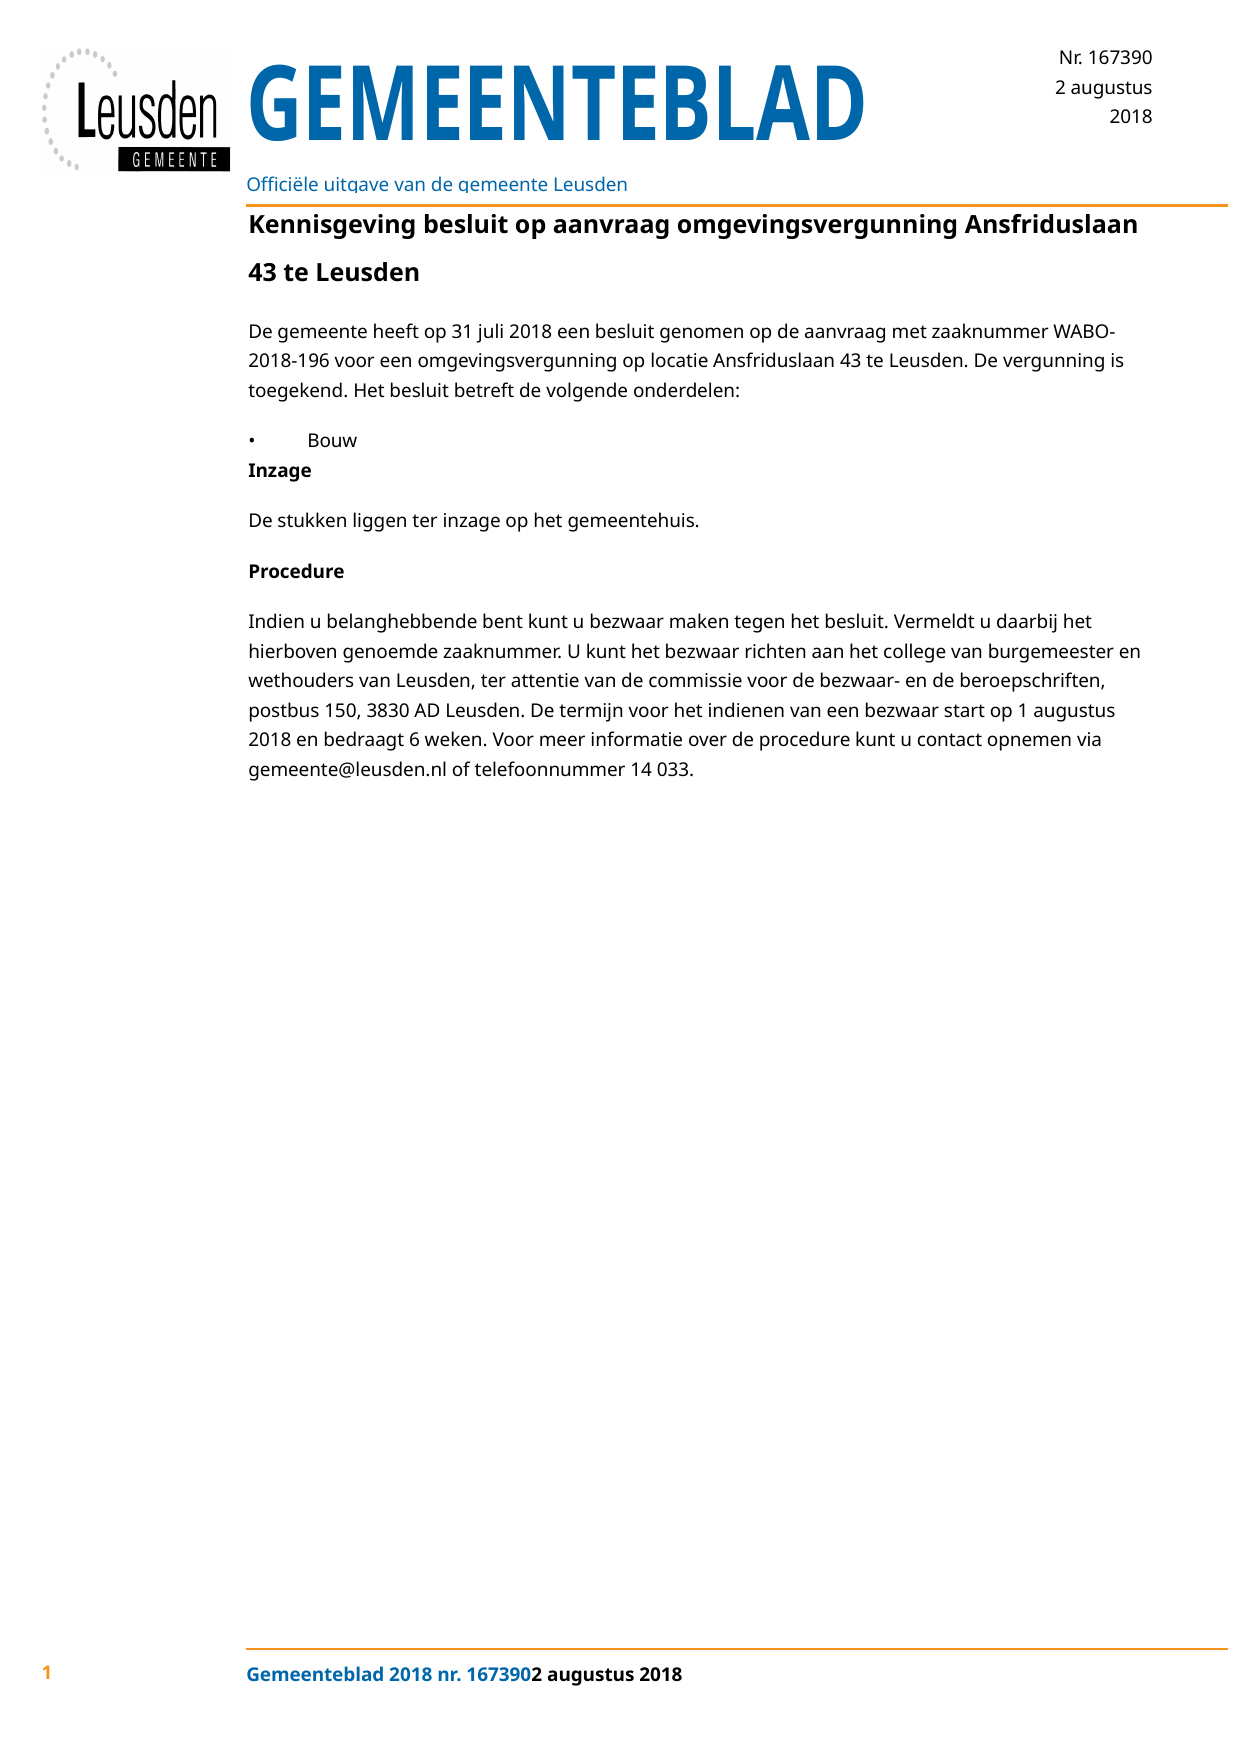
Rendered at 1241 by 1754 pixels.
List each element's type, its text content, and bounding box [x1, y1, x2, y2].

text Procedure [248, 558, 1152, 584]
picture [41, 47, 231, 172]
text De stukken liggen ter inzage op het gemeentehuis. [248, 507, 1152, 533]
text De gemeente heeft op 31 juli 2018 een besluit genomen op de aanvraag met zaaknummer WABO-2018-196 voor een omgevingsvergunning op locatie Ansfriduslaan 43 te Leusden. De vergunning is toegekend. Het besluit betreft de volgende onderdelen: [248, 318, 1152, 403]
text Indien u belanghebbende bent kunt u bezwaar maken tegen het besluit. Vermeldt u daarbij het hierboven genoemde zaaknummer. U kunt het bezwaar richten aan het college van burgemeester en wethouders van Leusden, ter attentie van de commissie voor de bezwaar- en de beroepschriften, postbus 150, 3830 AD Leusden. De termijn voor het indienen van een bezwaar start op 1 augustus 2018 en bedraagt 6 weken. Voor meer informatie over de procedure kunt u contact opnemen via gemeente@leusden.nl of telefoonnummer 14 033. [248, 608, 1152, 782]
text Inzage [248, 457, 1152, 483]
text Kennisgeving besluit op aanvraag omgevingsvergunning Ansfriduslaan 43 te Leusden [248, 207, 1152, 288]
list Bouw [248, 427, 1152, 453]
